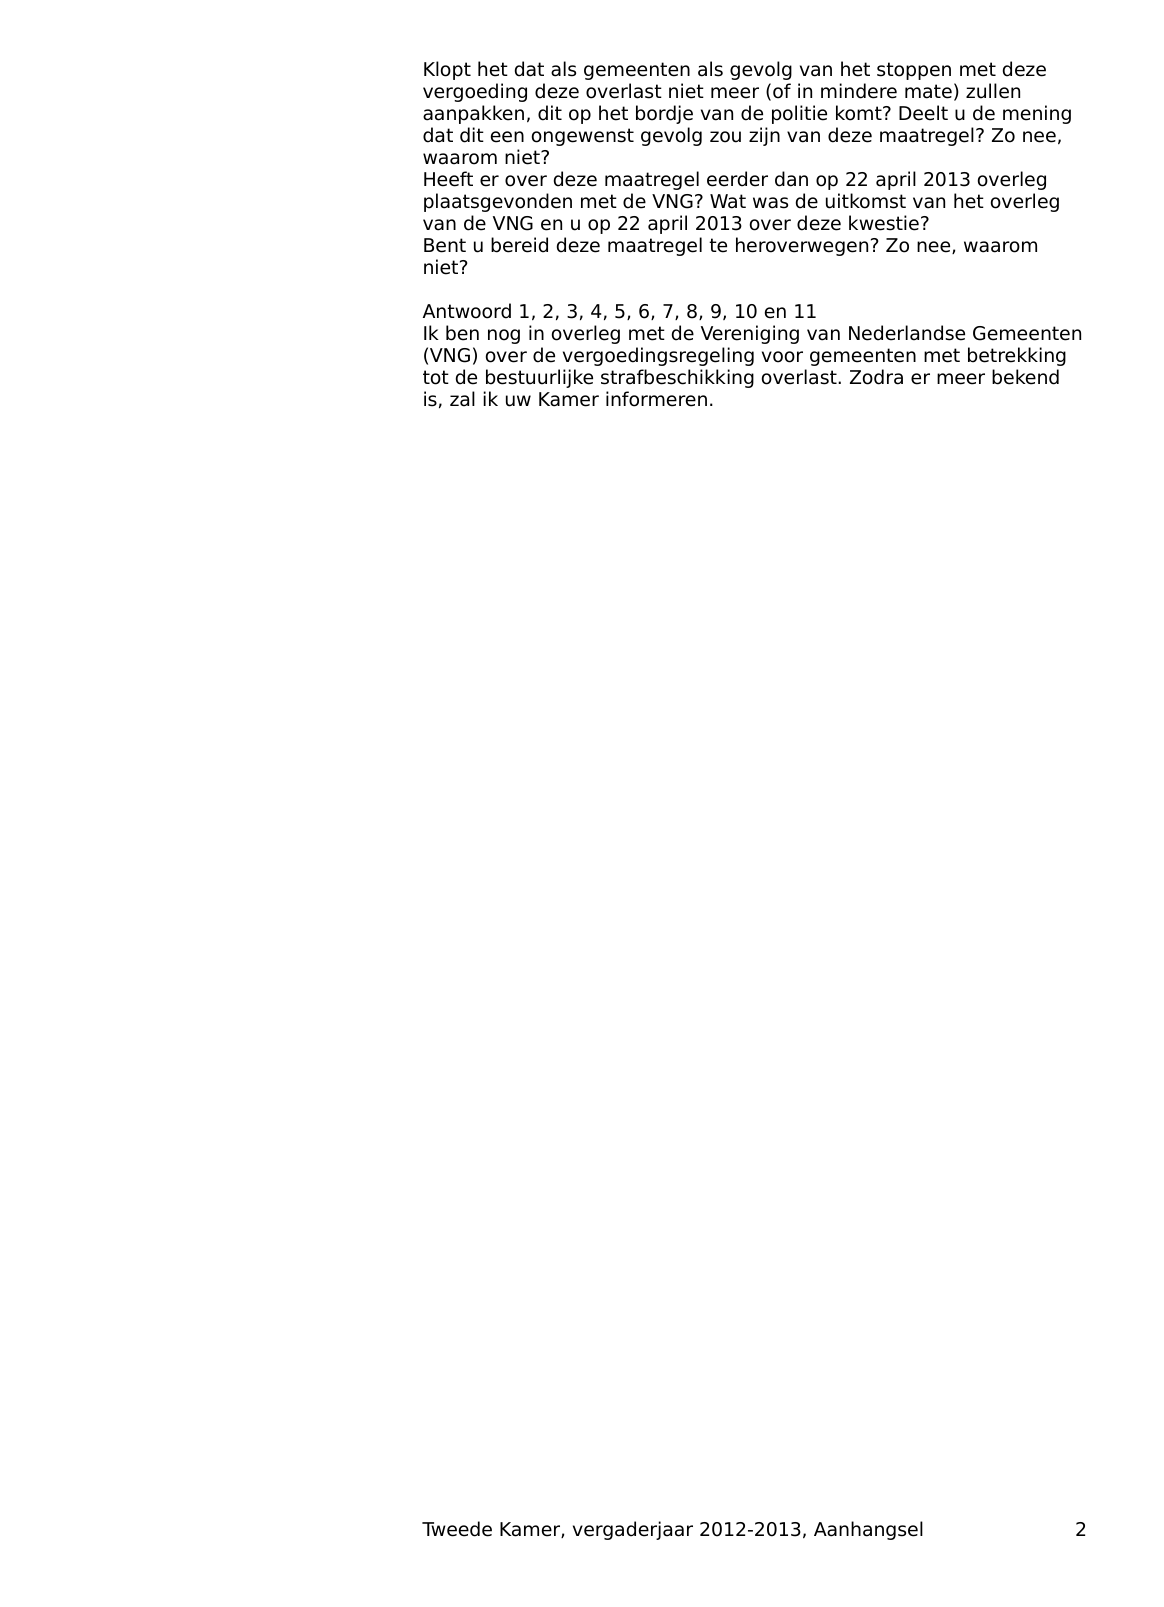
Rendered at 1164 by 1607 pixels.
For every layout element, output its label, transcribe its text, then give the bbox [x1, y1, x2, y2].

text Antwoord 1, 2, 3, 4, 5, 6, 7, 8, 9, 10 en 11 [422, 301, 1087, 323]
text Bent u bereid deze maatregel te heroverwegen? Zo nee, waarom niet? [422, 235, 1087, 279]
text Ik ben nog in overleg met de Vereniging van Nederlandse Gemeenten (VNG) over de vergoedingsregeling voor gemeenten met betrekking tot de bestuurlijke strafbeschikking overlast. Zodra er meer bekend is, zal ik uw Kamer informeren. [422, 323, 1087, 411]
text Heeft er over deze maatregel eerder dan op 22 april 2013 overleg plaatsgevonden met de VNG? Wat was de uitkomst van het overleg van de VNG en u op 22 april 2013 over deze kwestie? [422, 169, 1087, 235]
text Klopt het dat als gemeenten als gevolg van het stoppen met deze vergoeding deze overlast niet meer (of in mindere mate) zullen aanpakken, dit op het bordje van de politie komt? Deelt u de mening dat dit een ongewenst gevolg zou zijn van deze maatregel? Zo nee, waarom niet? [422, 59, 1087, 169]
